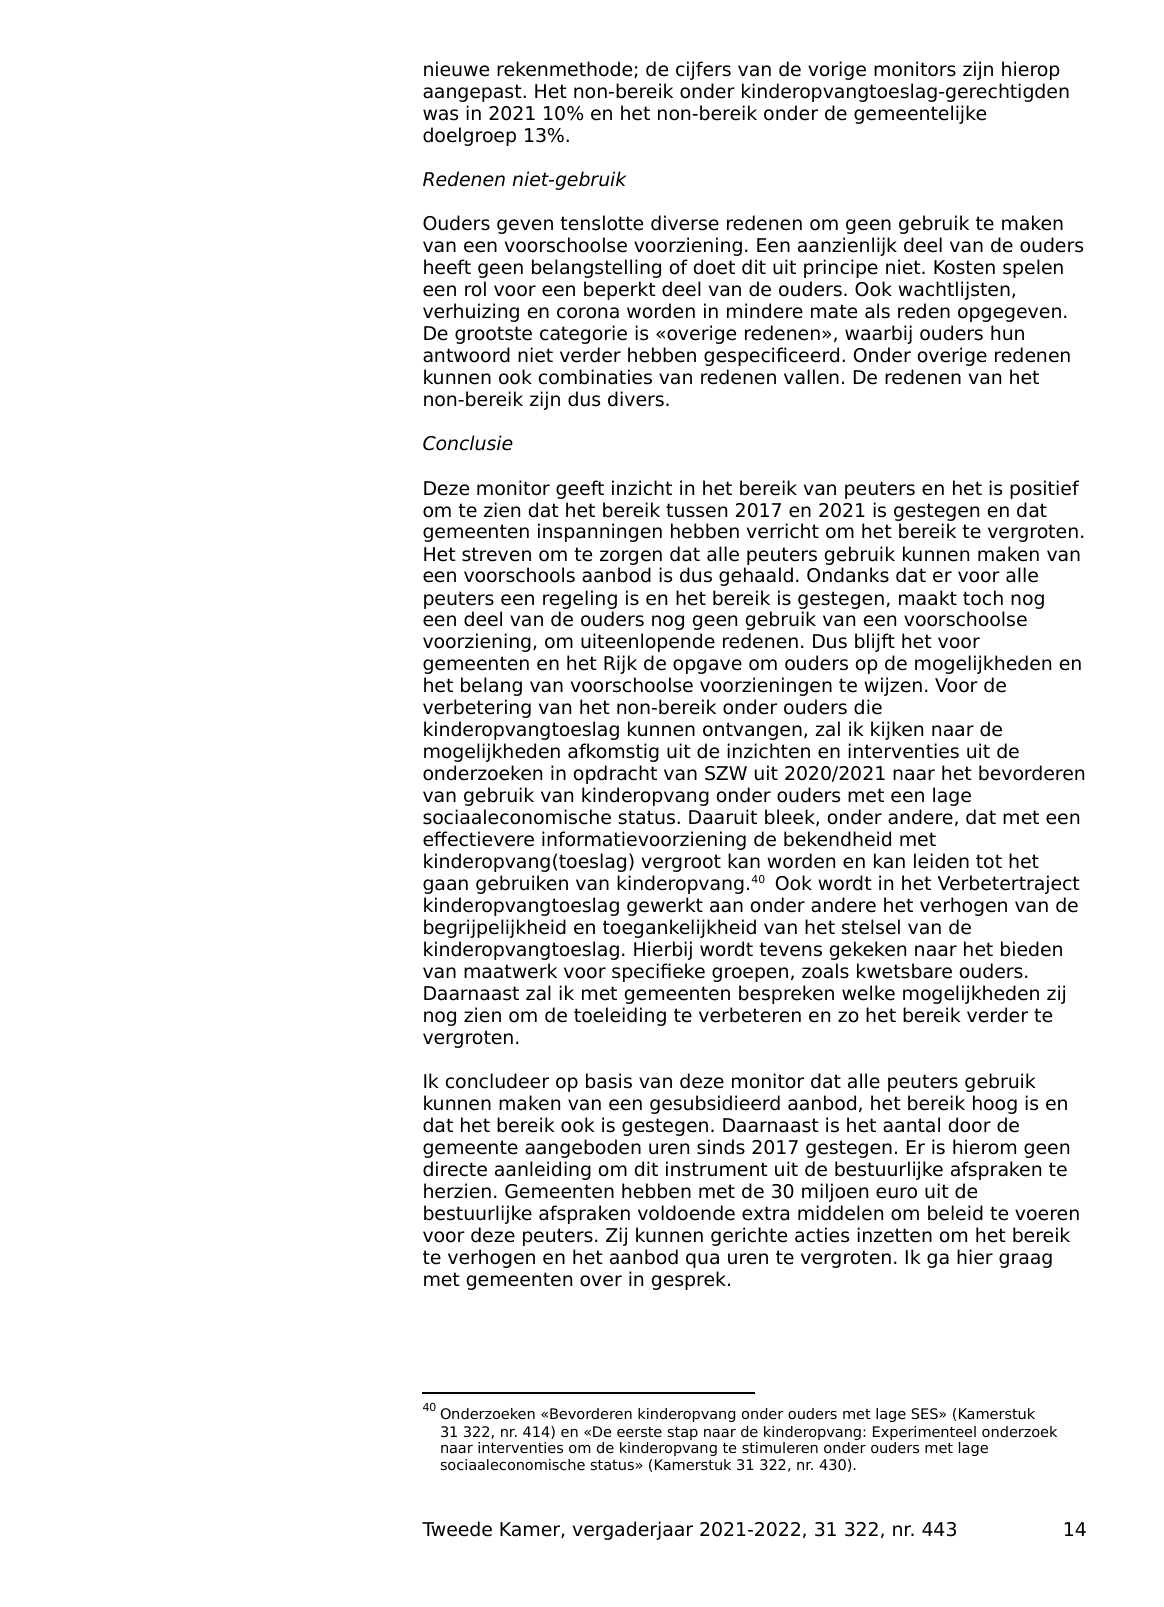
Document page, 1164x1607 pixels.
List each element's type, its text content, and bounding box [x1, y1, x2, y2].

text nieuwe rekenmethode; de cijfers van de vorige monitors zijn hierop aangepast. Het non-bereik onder kinderopvangtoeslag-gerechtigden was in 2021 10% en het non-bereik onder de gemeentelijke doelgroep 13%. [422, 59, 1087, 147]
subtitle Conclusie [422, 433, 1087, 455]
text Ik concludeer op basis van deze monitor dat alle peuters gebruik kunnen maken van een gesubsidieerd aanbod, het bereik hoog is en dat het bereik ook is gestegen. Daarnaast is het aantal door de gemeente aangeboden uren sinds 2017 gestegen. Er is hierom geen directe aanleiding om dit instrument uit de bestuurlijke afspraken te herzien. Gemeenten hebben met de 30 miljoen euro uit de bestuurlijke afspraken voldoende extra middelen om beleid te voeren voor deze peuters. Zij kunnen gerichte acties inzetten om het bereik te verhogen en het aanbod qua uren te vergroten. Ik ga hier graag met gemeenten over in gesprek. [422, 1071, 1087, 1291]
subtitle Redenen niet-gebruik [422, 169, 1087, 191]
text Ouders geven tenslotte diverse redenen om geen gebruik te maken van een voorschoolse voorziening. Een aanzienlijk deel van de ouders heeft geen belangstelling of doet dit uit principe niet. Kosten spelen een rol voor een beperkt deel van de ouders. Ook wachtlijsten, verhuizing en corona worden in mindere mate als reden opgegeven. De grootste categorie is «overige redenen», waarbij ouders hun antwoord niet verder hebben gespecificeerd. Onder overige redenen kunnen ook combinaties van redenen vallen. De redenen van het non-bereik zijn dus divers. [422, 213, 1087, 411]
text Deze monitor geeft inzicht in het bereik van peuters en het is positief om te zien dat het bereik tussen 2017 en 2021 is gestegen en dat gemeenten inspanningen hebben verricht om het bereik te vergroten. Het streven om te zorgen dat alle peuters gebruik kunnen maken van een voorschools aanbod is dus gehaald. Ondanks dat er voor alle peuters een regeling is en het bereik is gestegen, maakt toch nog een deel van de ouders nog geen gebruik van een voorschoolse voorziening, om uiteenlopende redenen. Dus blijft het voor gemeenten en het Rijk de opgave om ouders op de mogelijkheden en het belang van voorschoolse voorzieningen te wijzen. Voor de verbetering van het non-bereik onder ouders die kinderopvangtoeslag kunnen ontvangen, zal ik kijken naar de mogelijkheden afkomstig uit de inzichten en interventies uit de onderzoeken in opdracht van SZW uit 2020/2021 naar het bevorderen van gebruik van kinderopvang onder ouders met een lage sociaaleconomische status. Daaruit bleek, onder andere, dat met een effectievere informatievoorziening de bekendheid met kinderopvang(toeslag) vergroot kan worden en kan leiden tot het gaan gebruiken van kinderopvang. Ook wordt in het Verbetertraject kinderopvangtoeslag gewerkt aan onder andere het verhogen van de begrijpelijkheid en toegankelijkheid van het stelsel van de kinderopvangtoeslag. Hierbij wordt tevens gekeken naar het bieden van maatwerk voor specifieke groepen, zoals kwetsbare ouders. Daarnaast zal ik met gemeenten bespreken welke mogelijkheden zij nog zien om de toeleiding te verbeteren en zo het bereik verder te vergroten. [422, 477, 1087, 1049]
text Onderzoeken «Bevorderen kinderopvang onder ouders met lage SES» (Kamerstuk 31 322, nr. 414) en «De eerste stap naar de kinderopvang: Experimenteel onderzoek naar interventies om de kinderopvang te stimuleren onder ouders met lage sociaaleconomische status» (Kamerstuk 31 322, nr. 430). [422, 1402, 1087, 1474]
